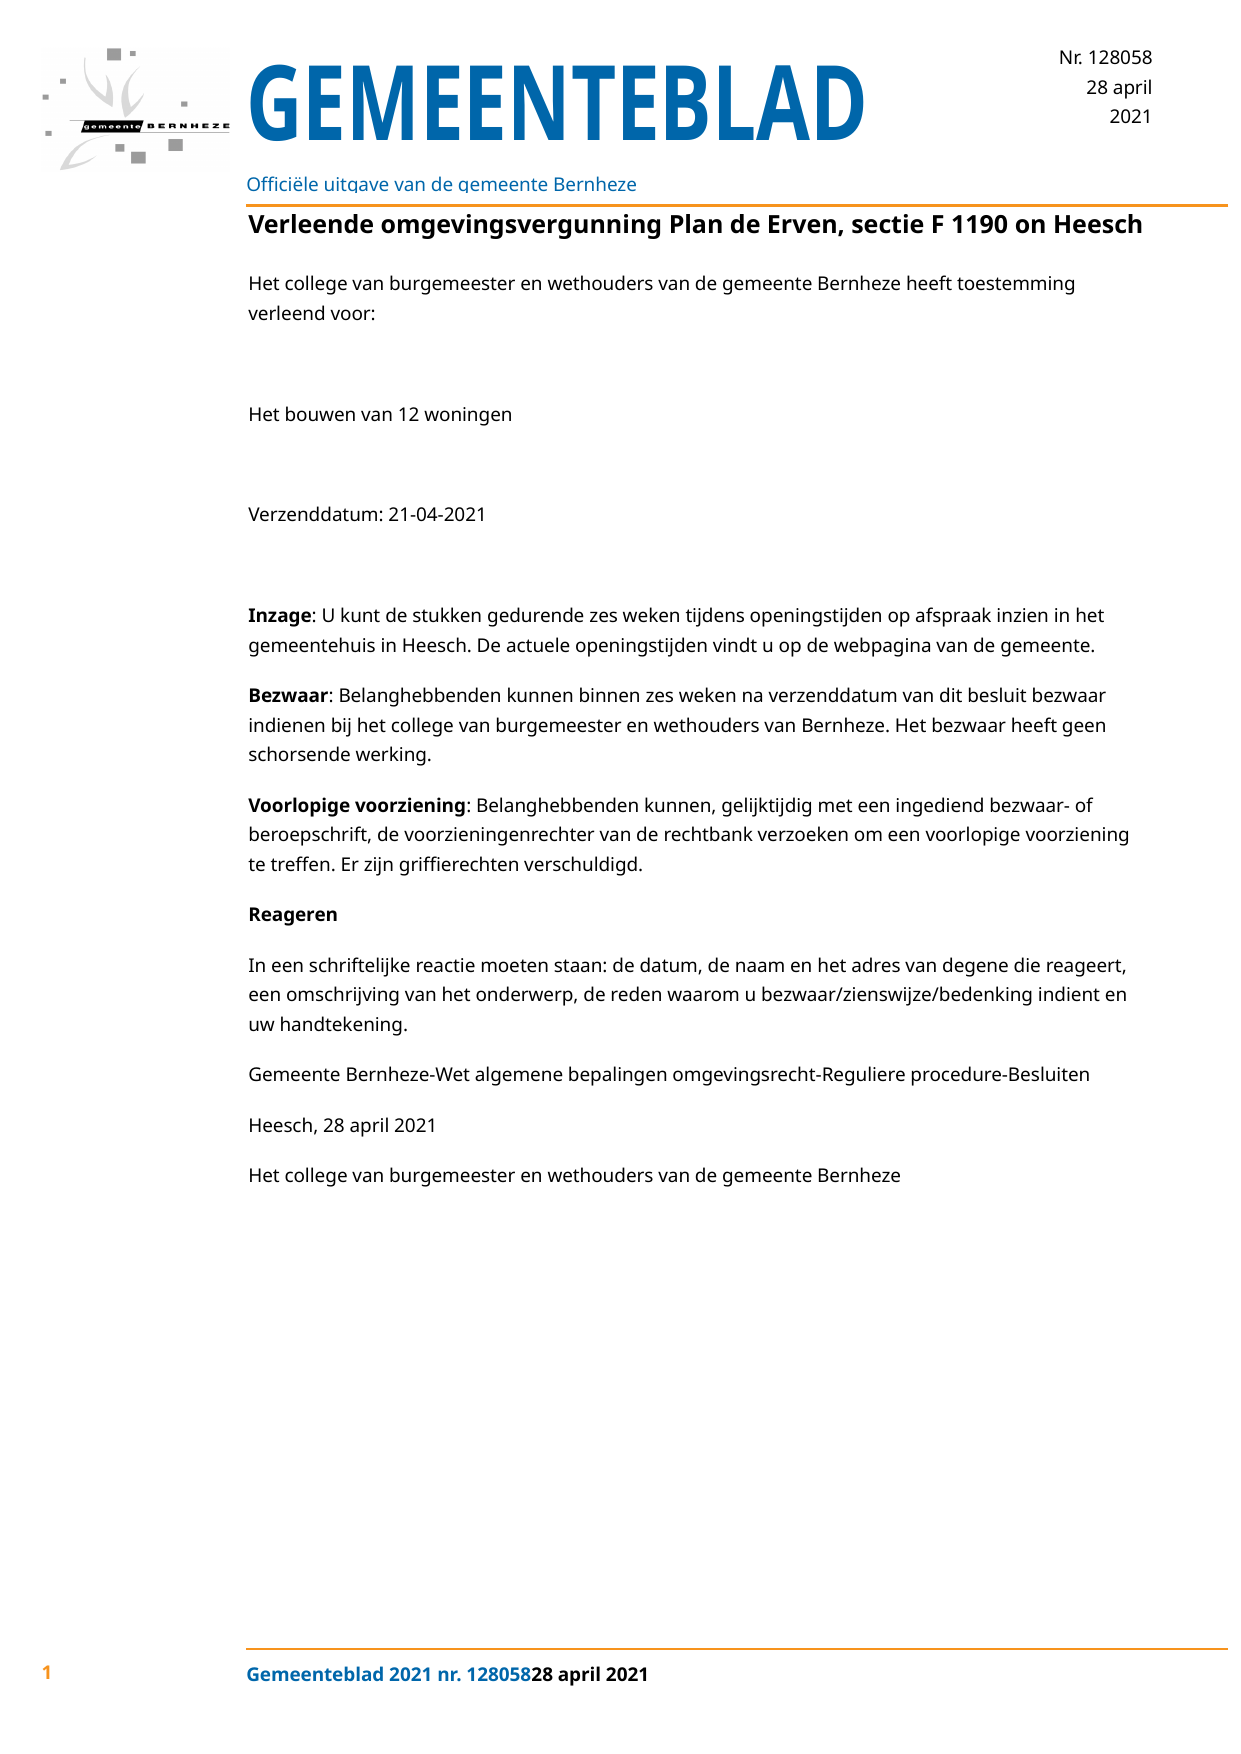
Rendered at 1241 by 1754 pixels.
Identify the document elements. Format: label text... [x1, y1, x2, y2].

text Gemeente Bernheze-Wet algemene bepalingen omgevingsrecht-Reguliere procedure-Besluiten [248, 1062, 1152, 1087]
text Het college van burgemeester en wethouders van de gemeente Bernheze [248, 1162, 1152, 1188]
text In een schriftelijke reactie moeten staan: de datum, de naam en het adres van degene die reageert, een omschrijving van het onderwerp, de reden waarom u bezwaar/zienswijze/bedenking indient en uw handtekening. [248, 952, 1152, 1037]
text Reageren [248, 902, 1152, 927]
text Het college van burgemeester en wethouders van de gemeente Bernheze heeft toestemming verleend voor: [248, 270, 1152, 326]
text Voorlopige voorziening: Belanghebbenden kunnen, gelijktijdig met een ingediend bezwaar- of beroepschrift, de voorzieningenrechter van de rechtbank verzoeken om een voorlopige voorziening te treffen. Er zijn griffierechten verschuldigd. [248, 792, 1152, 877]
text Het bouwen van 12 woningen [248, 401, 1152, 426]
text Verleende omgevingsvergunning Plan de Erven, sectie F 1190 on Heesch [248, 207, 1152, 241]
picture [41, 47, 231, 172]
text Bezwaar: Belanghebbenden kunnen binnen zes weken na verzenddatum van dit besluit bezwaar indienen bij het college van burgemeester en wethouders van Bernheze. Het bezwaar heeft geen schorsende werking. [248, 682, 1152, 767]
text Inzage: U kunt de stukken gedurende zes weken tijdens openingstijden op afspraak inzien in het gemeentehuis in Heesch. De actuele openingstijden vindt u op de webpagina van de gemeente. [248, 602, 1152, 658]
text Verzenddatum: 21-04-2021 [248, 502, 1152, 527]
text Heesch, 28 april 2021 [248, 1112, 1152, 1138]
